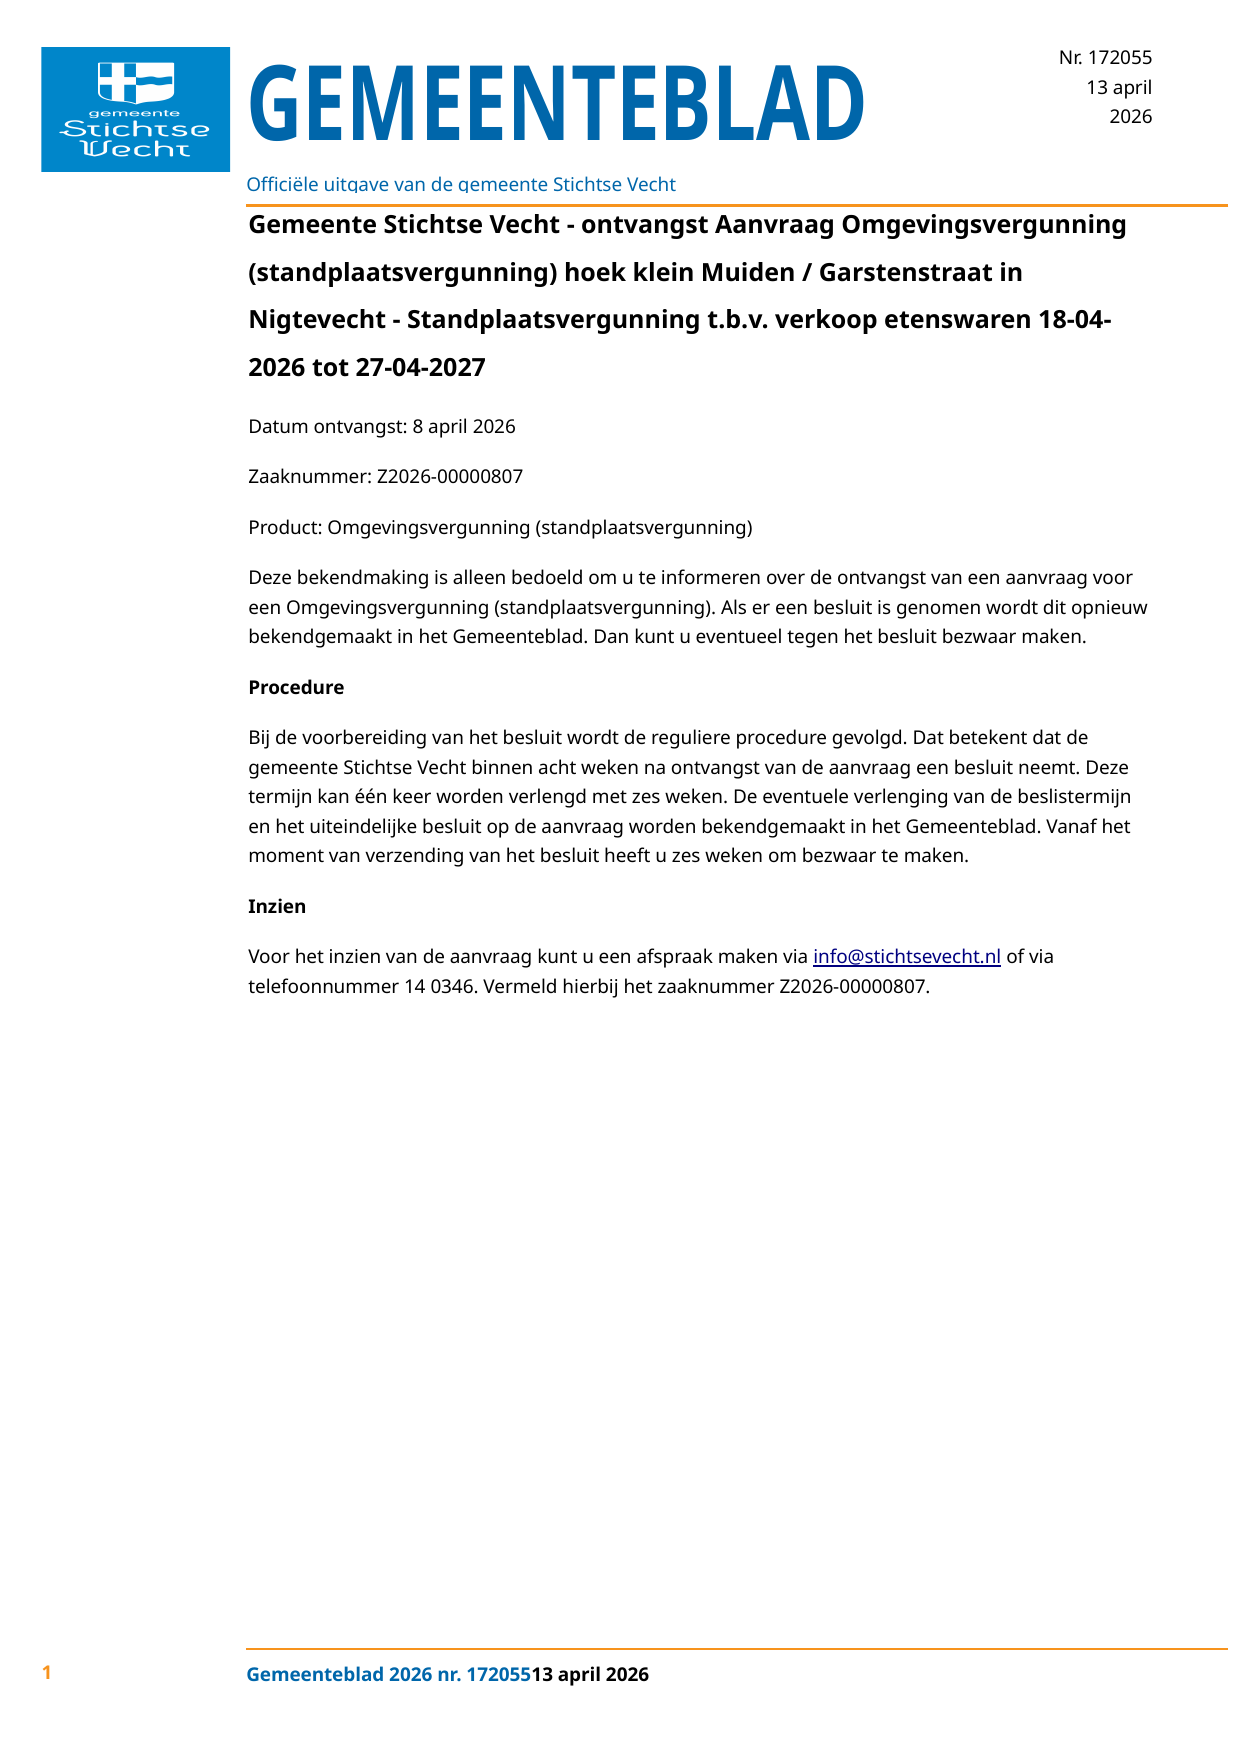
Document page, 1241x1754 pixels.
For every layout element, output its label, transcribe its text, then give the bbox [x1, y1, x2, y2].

text Inzien [248, 893, 1152, 919]
text Gemeente Stichtse Vecht - ontvangst Aanvraag Omgevingsvergunning (standplaatsvergunning) hoek klein Muiden / Garstenstraat in Nigtevecht - Standplaatsvergunning t.b.v. verkoop etenswaren 18-04-2026 tot 27-04-2027 [248, 207, 1152, 384]
text Product: Omgevingsvergunning (standplaatsvergunning) [248, 514, 1152, 540]
text Procedure [248, 674, 1152, 700]
text Voor het inzien van de aanvraag kunt u een afspraak maken via info@stichtsevecht.nl of via telefoonnummer 14 0346. Vermeld hierbij het zaaknummer Z2026-00000807. [248, 943, 1152, 999]
text Deze bekendmaking is alleen bedoeld om u te informeren over de ontvangst van een aanvraag voor een Omgevingsvergunning (standplaatsvergunning). Als er een besluit is genomen wordt dit opnieuw bekendgemaakt in het Gemeenteblad. Dan kunt u eventueel tegen het besluit bezwaar maken. [248, 564, 1152, 649]
text Datum ontvangst: 8 april 2026 [248, 413, 1152, 439]
text Zaaknummer: Z2026-00000807 [248, 463, 1152, 489]
picture [99, 63, 135, 101]
text Bij de voorbereiding van het besluit wordt de reguliere procedure gevolgd. Dat betekent dat de gemeente Stichtse Vecht binnen acht weken na ontvangst van de aanvraag een besluit neemt. Deze termijn kan één keer worden verlengd met zes weken. De eventuele verlenging van de beslistermijn en het uiteindelijke besluit op de aanvraag worden bekendgemaakt in het Gemeenteblad. Vanaf het moment van verzending van het besluit heeft u zes weken om bezwaar te maken. [248, 724, 1152, 868]
picture [137, 63, 174, 103]
